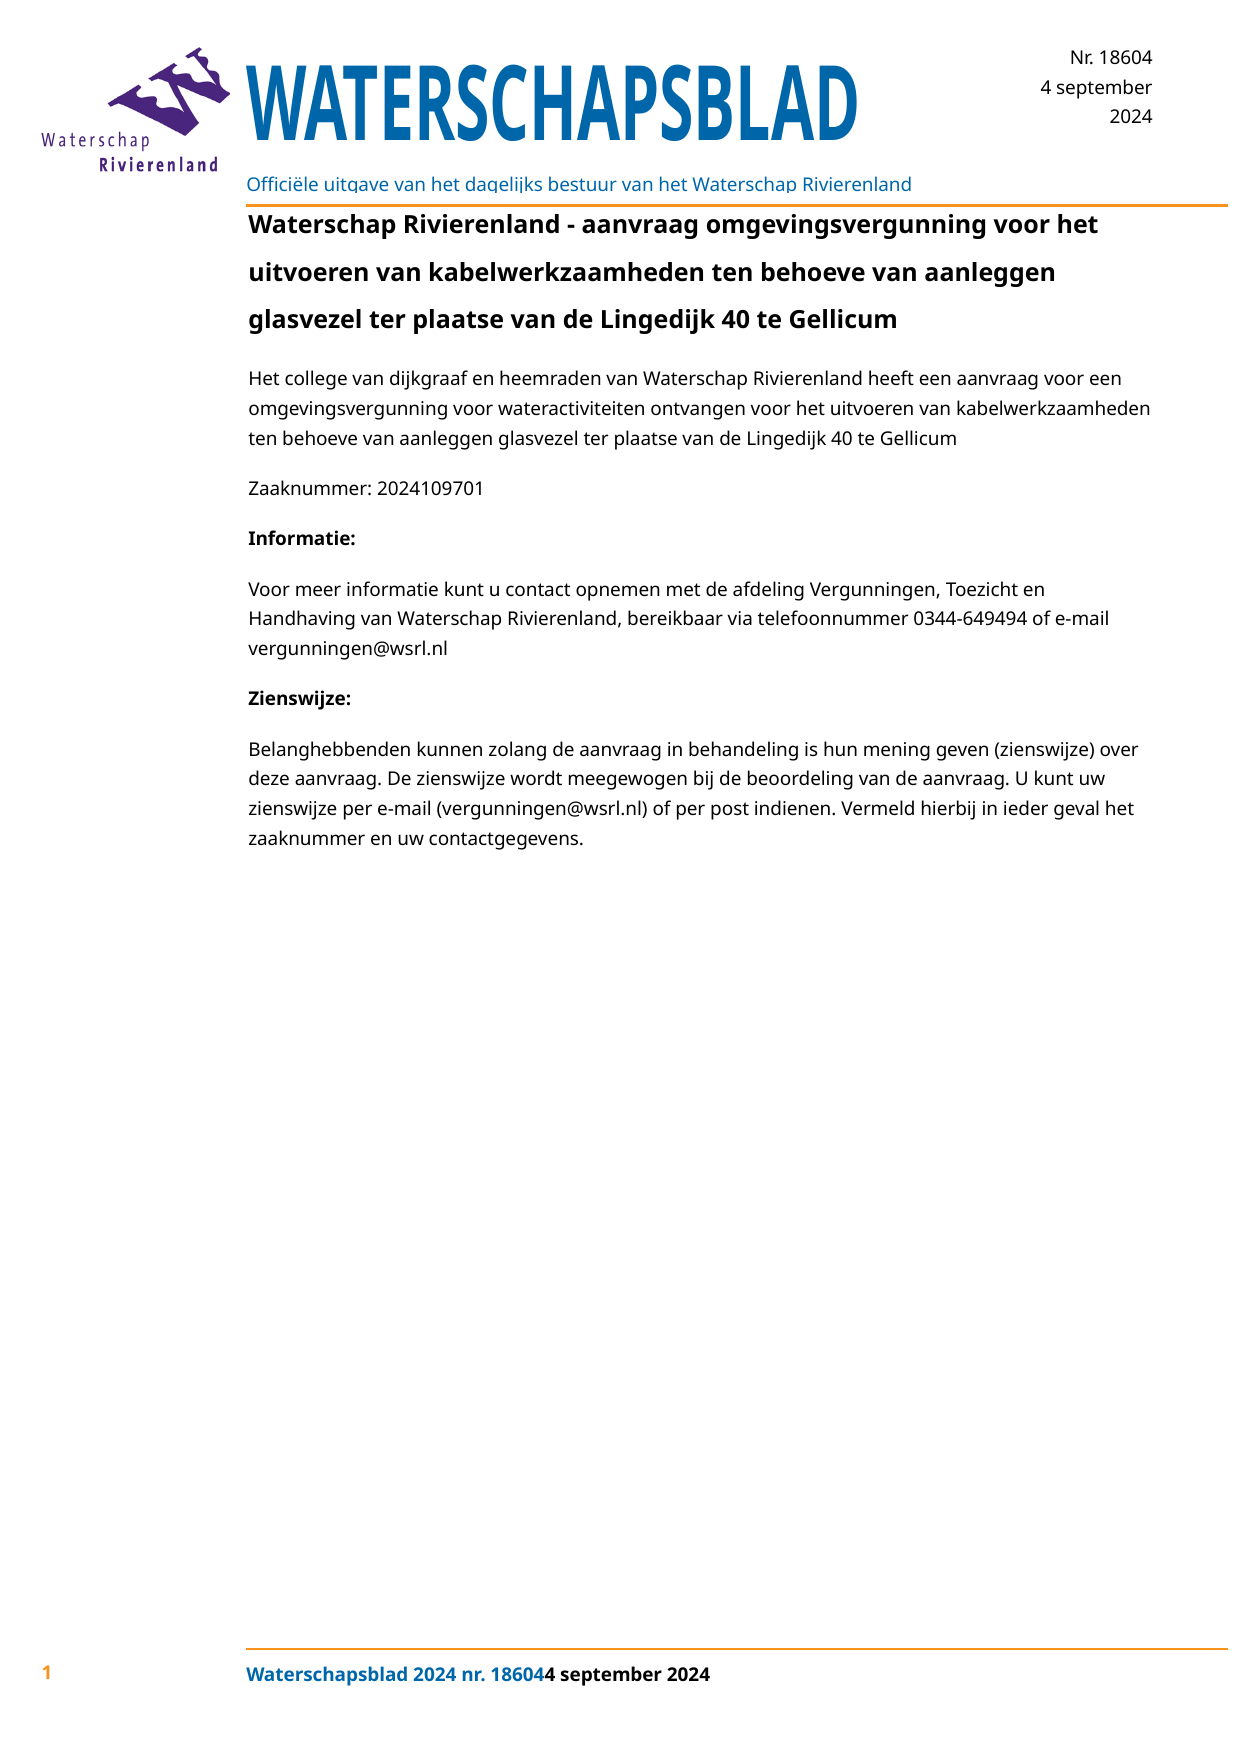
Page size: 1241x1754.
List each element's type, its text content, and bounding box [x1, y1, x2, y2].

picture [41, 47, 231, 172]
text Zienswijze: [248, 686, 1152, 711]
text Waterschap Rivierenland - aanvraag omgevingsvergunning voor het uitvoeren van kabelwerkzaamheden ten behoeve van aanleggen glasvezel ter plaatse van de Lingedijk 40 te Gellicum [248, 207, 1152, 336]
text Belanghebbenden kunnen zolang de aanvraag in behandeling is hun mening geven (zienswijze) over deze aanvraag. De zienswijze wordt meegewogen bij de beoordeling van de aanvraag. U kunt uw zienswijze per e-mail (vergunningen@wsrl.nl) of per post indienen. Vermeld hierbij in ieder geval het zaaknummer en uw contactgegevens. [248, 736, 1152, 850]
text Zaaknummer: 2024109701 [248, 475, 1152, 501]
text Informatie: [248, 526, 1152, 551]
text Het college van dijkgraaf en heemraden van Waterschap Rivierenland heeft een aanvraag voor een omgevingsvergunning voor wateractiviteiten ontvangen voor het uitvoeren van kabelwerkzaamheden ten behoeve van aanleggen glasvezel ter plaatse van de Lingedijk 40 te Gellicum [248, 366, 1152, 450]
text Voor meer informatie kunt u contact opnemen met de afdeling Vergunningen, Toezicht en Handhaving van Waterschap Rivierenland, bereikbaar via telefoonnummer 0344-649494 of e-mail vergunningen@wsrl.nl [248, 576, 1152, 661]
